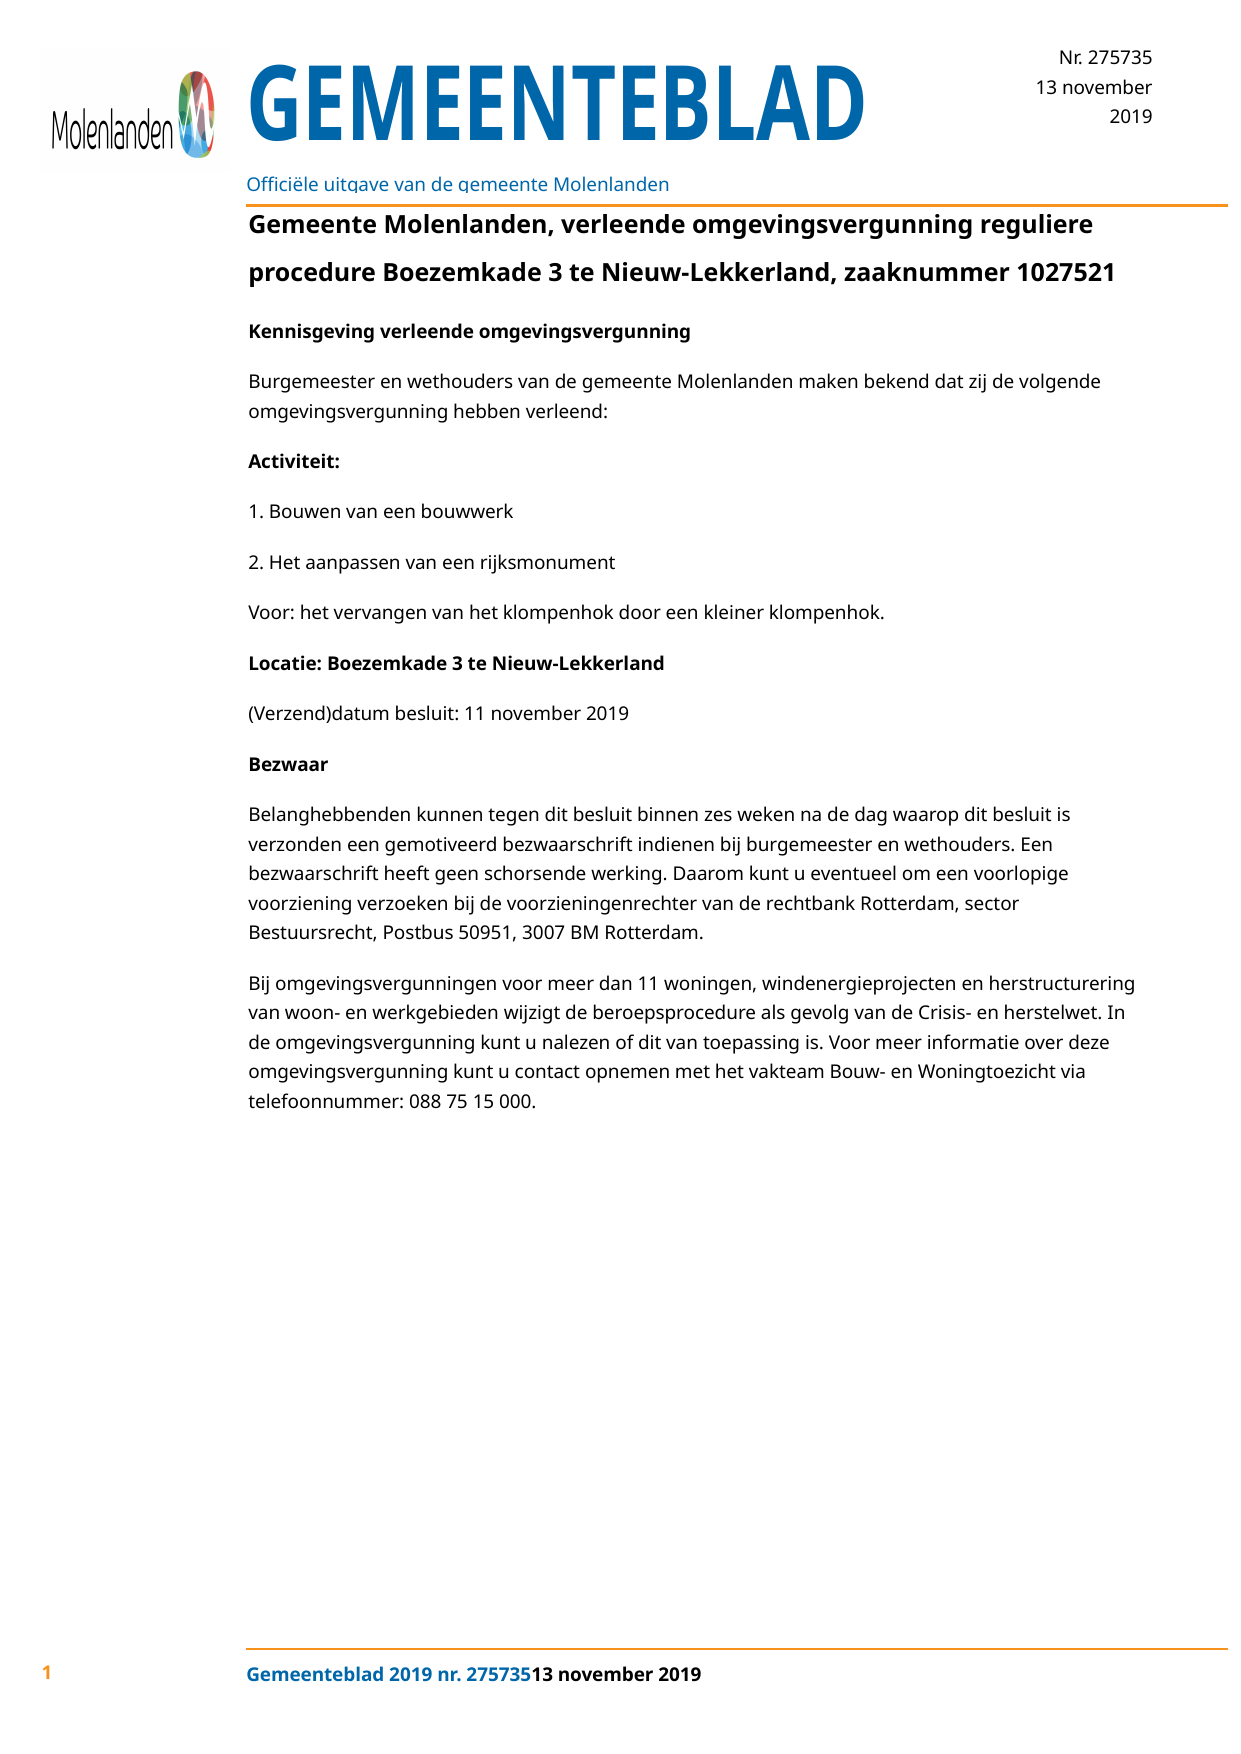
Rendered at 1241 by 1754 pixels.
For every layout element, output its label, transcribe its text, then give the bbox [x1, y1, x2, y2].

text Belanghebbenden kunnen tegen dit besluit binnen zes weken na de dag waarop dit besluit is verzonden een gemotiveerd bezwaarschrift indienen bij burgemeester en wethouders. Een bezwaarschrift heeft geen schorsende werking. Daarom kunt u eventueel om een voorlopige voorziening verzoeken bij de voorzieningenrechter van de rechtbank Rotterdam, sector Bestuursrecht, Postbus 50951, 3007 BM Rotterdam. [248, 801, 1152, 945]
text Gemeente Molenlanden, verleende omgevingsvergunning reguliere procedure Boezemkade 3 te Nieuw-Lekkerland, zaaknummer 1027521 [248, 207, 1152, 288]
text Locatie: Boezemkade 3 te Nieuw-Lekkerland [248, 650, 1152, 676]
text 1. Bouwen van een bouwwerk [248, 499, 1152, 524]
text Bij omgevingsvergunningen voor meer dan 11 woningen, windenergieprojecten en herstructurering van woon- en werkgebieden wijzigt de beroepsprocedure als gevolg van de Crisis- en herstelwet. In de omgevingsvergunning kunt u nalezen of dit van toepassing is. Voor meer informatie over deze omgevingsvergunning kunt u contact opnemen met het vakteam Bouw- en Woningtoezicht via telefoonnummer: 088 75 15 000. [248, 970, 1152, 1114]
text Activiteit: [248, 448, 1152, 474]
text Bezwaar [248, 751, 1152, 777]
text Voor: het vervangen van het klompenhok door een kleiner klompenhok. [248, 599, 1152, 625]
text 2. Het aanpassen van een rijksmonument [248, 549, 1152, 575]
text Kennisgeving verleende omgevingsvergunning [248, 318, 1152, 344]
text (Verzend)datum besluit: 11 november 2019 [248, 700, 1152, 726]
picture [41, 47, 231, 172]
text Burgemeester en wethouders van de gemeente Molenlanden maken bekend dat zij de volgende omgevingsvergunning hebben verleend: [248, 368, 1152, 424]
